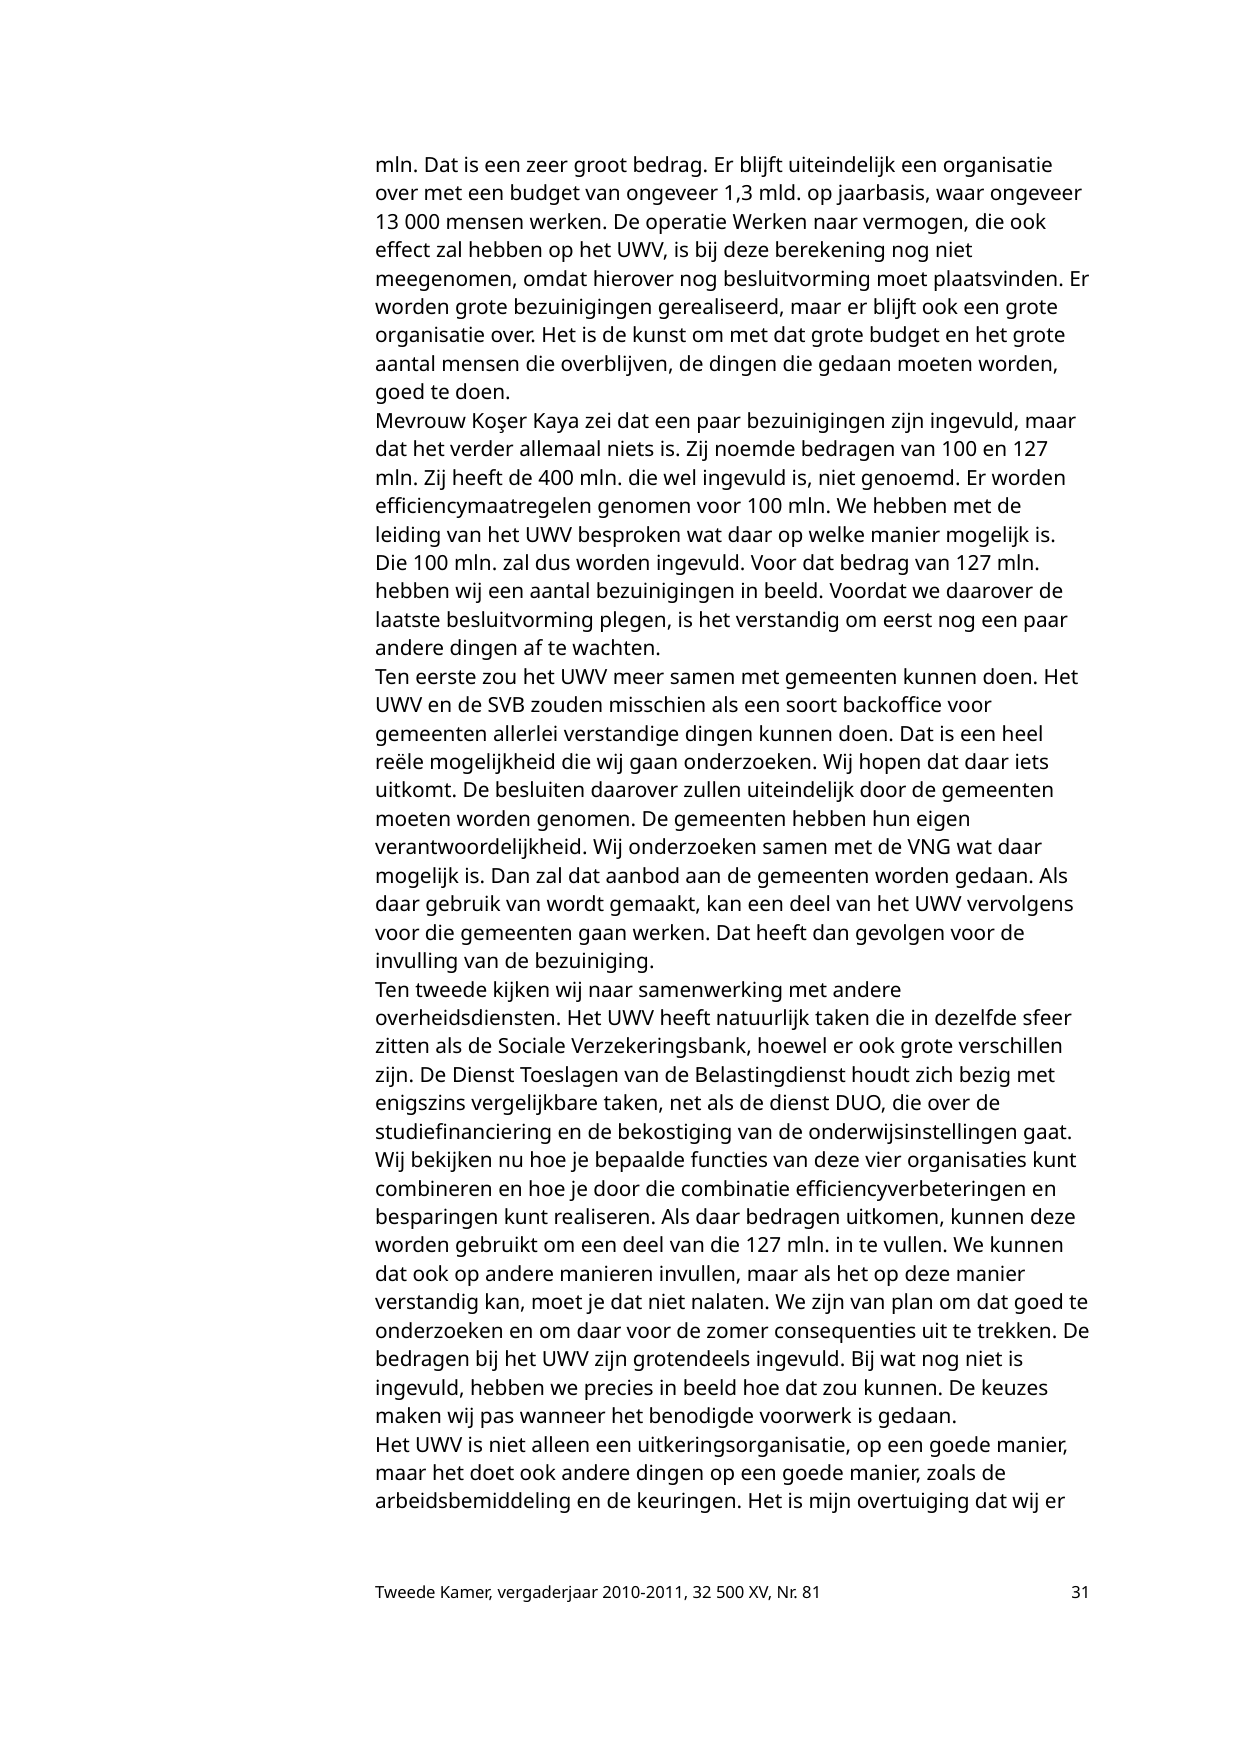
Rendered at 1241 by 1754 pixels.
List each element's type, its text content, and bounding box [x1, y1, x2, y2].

text Mevrouw Koşer Kaya zei dat een paar bezuinigingen zijn ingevuld, maar dat het verder allemaal niets is. Zij noemde bedragen van 100 en 127 mln. Zij heeft de 400 mln. die wel ingevuld is, niet genoemd. Er worden efficiencymaatregelen genomen voor 100 mln. We hebben met de leiding van het UWV besproken wat daar op welke manier mogelijk is. Die 100 mln. zal dus worden ingevuld. Voor dat bedrag van 127 mln. hebben wij een aantal bezuinigingen in beeld. Voordat we daarover de laatste besluitvorming plegen, is het verstandig om eerst nog een paar andere dingen af te wachten. [375, 406, 1090, 662]
text Het UWV is niet alleen een uitkeringsorganisatie, op een goede manier, maar het doet ook andere dingen op een goede manier, zoals de arbeidsbemiddeling en de keuringen. Het is mijn overtuiging dat wij er [375, 1430, 1090, 1515]
text Ten eerste zou het UWV meer samen met gemeenten kunnen doen. Het UWV en de SVB zouden misschien als een soort backoffice voor gemeenten allerlei verstandige dingen kunnen doen. Dat is een heel reële mogelijkheid die wij gaan onderzoeken. Wij hopen dat daar iets uitkomt. De besluiten daarover zullen uiteindelijk door de gemeenten moeten worden genomen. De gemeenten hebben hun eigen verantwoordelijkheid. Wij onderzoeken samen met de VNG wat daar mogelijk is. Dan zal dat aanbod aan de gemeenten worden gedaan. Als daar gebruik van wordt gemaakt, kan een deel van het UWV vervolgens voor die gemeenten gaan werken. Dat heeft dan gevolgen voor de invulling van de bezuiniging. [375, 662, 1090, 975]
text Ten tweede kijken wij naar samenwerking met andere overheidsdiensten. Het UWV heeft natuurlijk taken die in dezelfde sfeer zitten als de Sociale Verzekeringsbank, hoewel er ook grote verschillen zijn. De Dienst Toeslagen van de Belastingdienst houdt zich bezig met enigszins vergelijkbare taken, net als de dienst DUO, die over de studiefinanciering en de bekostiging van de onderwijsinstellingen gaat. Wij bekijken nu hoe je bepaalde functies van deze vier organisaties kunt combineren en hoe je door die combinatie efficiencyverbeteringen en besparingen kunt realiseren. Als daar bedragen uitkomen, kunnen deze worden gebruikt om een deel van die 127 mln. in te vullen. We kunnen dat ook op andere manieren invullen, maar als het op deze manier verstandig kan, moet je dat niet nalaten. We zijn van plan om dat goed te onderzoeken en om daar voor de zomer consequenties uit te trekken. De bedragen bij het UWV zijn grotendeels ingevuld. Bij wat nog niet is ingevuld, hebben we precies in beeld hoe dat zou kunnen. De keuzes maken wij pas wanneer het benodigde voorwerk is gedaan. [375, 975, 1090, 1430]
text mln. Dat is een zeer groot bedrag. Er blijft uiteindelijk een organisatie over met een budget van ongeveer 1,3 mld. op jaarbasis, waar ongeveer 13 000 mensen werken. De operatie Werken naar vermogen, die ook effect zal hebben op het UWV, is bij deze berekening nog niet meegenomen, omdat hierover nog besluitvorming moet plaatsvinden. Er worden grote bezuinigingen gerealiseerd, maar er blijft ook een grote organisatie over. Het is de kunst om met dat grote budget en het grote aantal mensen die overblijven, de dingen die gedaan moeten worden, goed te doen. [375, 150, 1090, 406]
